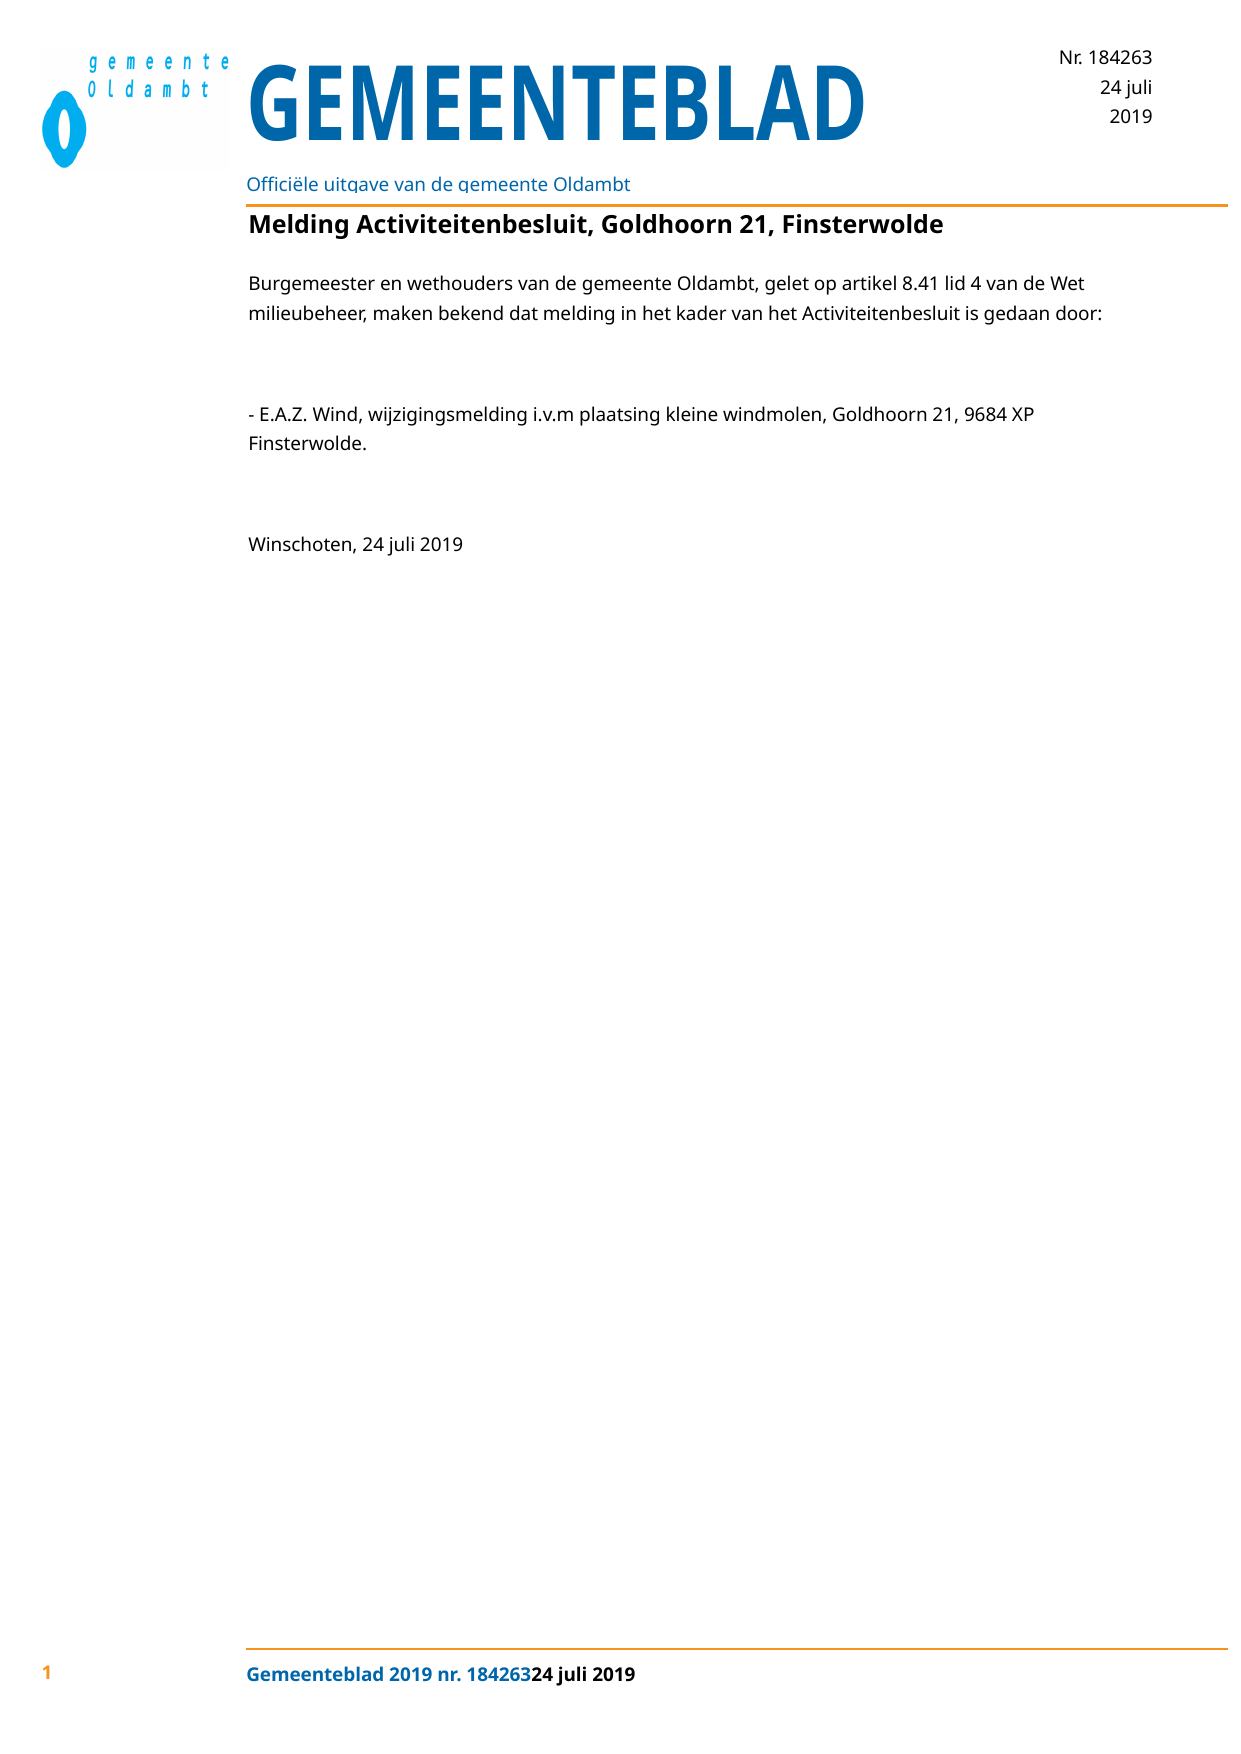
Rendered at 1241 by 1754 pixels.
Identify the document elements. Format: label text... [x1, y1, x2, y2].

text Winschoten, 24 juli 2019 [248, 531, 1152, 557]
text Melding Activiteitenbesluit, Goldhoorn 21, Finsterwolde [248, 207, 1152, 241]
text Burgemeester en wethouders van de gemeente Oldambt, gelet op artikel 8.41 lid 4 van de Wet milieubeheer, maken bekend dat melding in het kader van het Activiteitenbesluit is gedaan door: [248, 270, 1152, 326]
picture [41, 47, 231, 172]
text - E.A.Z. Wind, wijzigingsmelding i.v.m plaatsing kleine windmolen, Goldhoorn 21, 9684 XP Finsterwolde. [248, 401, 1152, 456]
